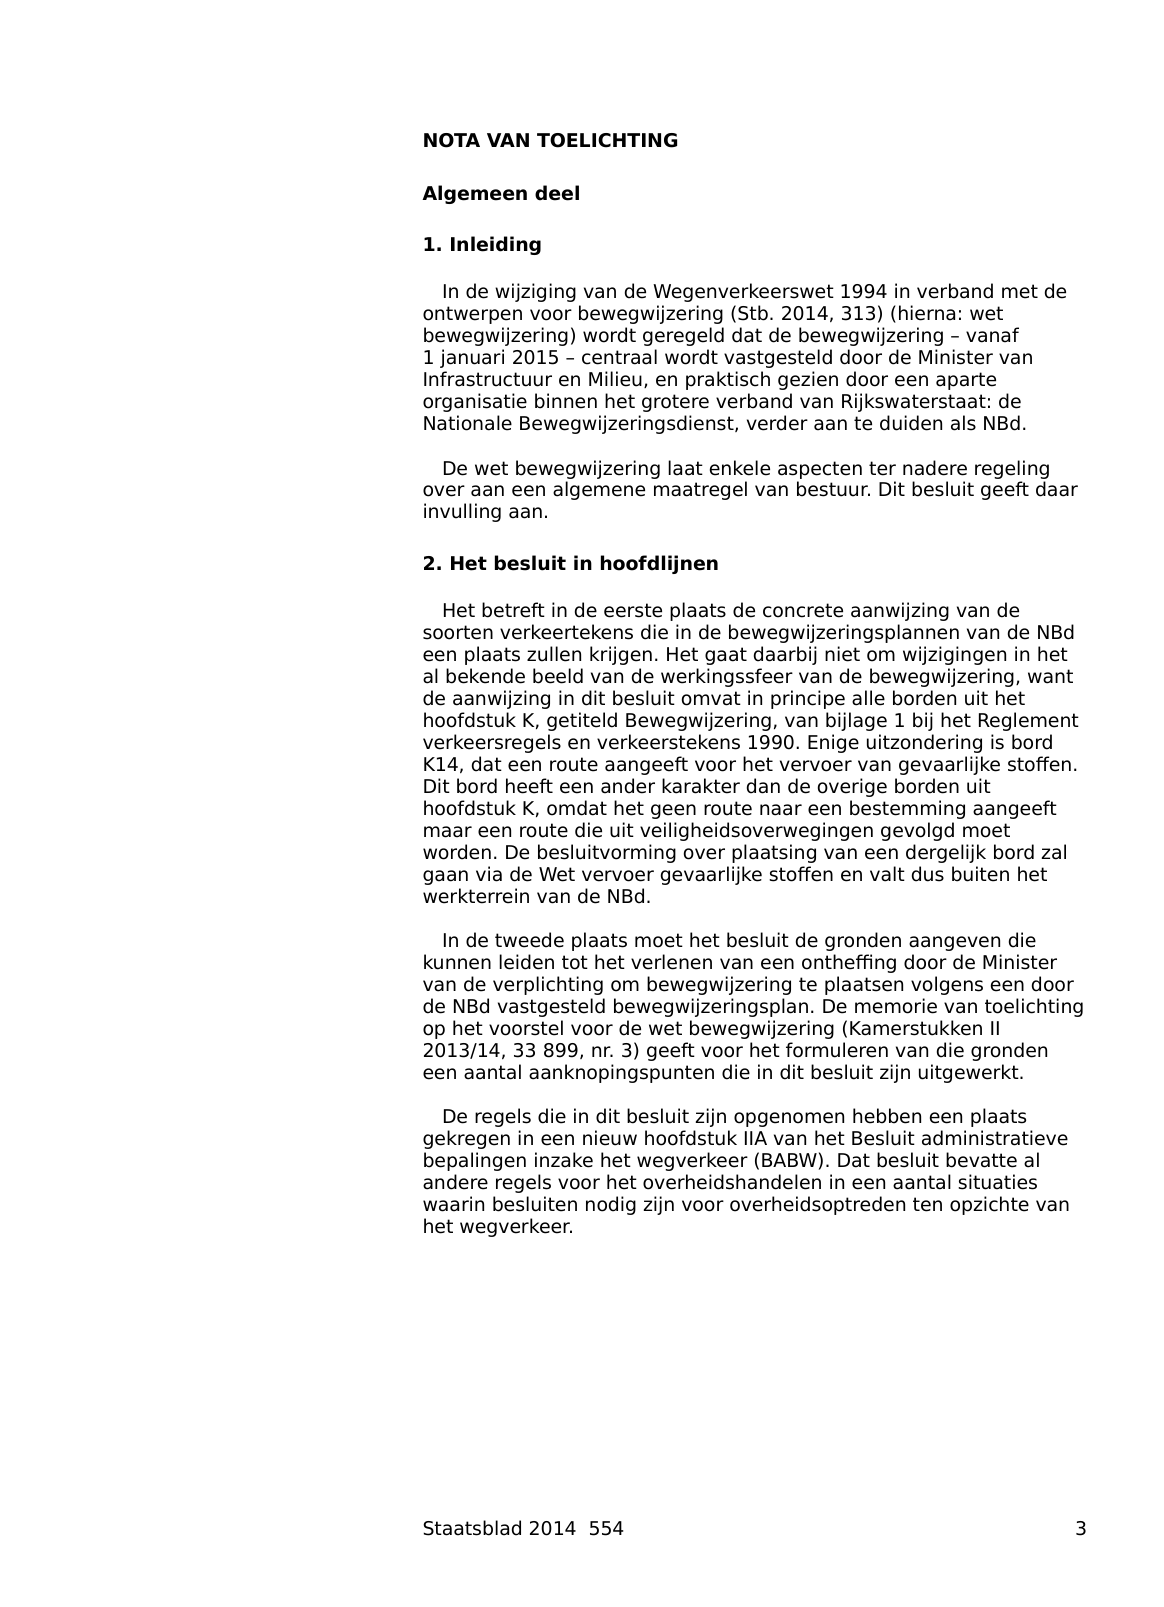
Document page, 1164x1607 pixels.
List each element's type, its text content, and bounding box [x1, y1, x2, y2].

text De wet bewegwijzering laat enkele aspecten ter nadere regeling over aan een algemene maatregel van bestuur. Dit besluit geeft daar invulling aan. [422, 457, 1087, 523]
subtitle 1. Inleiding [422, 234, 1087, 256]
subtitle 2. Het besluit in hoofdlijnen [422, 553, 1087, 575]
text In de tweede plaats moet het besluit de gronden aangeven die kunnen leiden tot het verlenen van een ontheffing door de Minister van de verplichting om bewegwijzering te plaatsen volgens een door de NBd vastgesteld bewegwijzeringsplan. De memorie van toelichting op het voorstel voor de wet bewegwijzering (Kamerstukken II 2013/14, 33 899, nr. 3) geeft voor het formuleren van die gronden een aantal aanknopingspunten die in dit besluit zijn uitgewerkt. [422, 930, 1087, 1084]
subtitle NOTA VAN TOELICHTING [422, 130, 1087, 152]
text De regels die in dit besluit zijn opgenomen hebben een plaats gekregen in een nieuw hoofdstuk IIA van het Besluit administratieve bepalingen inzake het wegverkeer (BABW). Dat besluit bevatte al andere regels voor het overheidshandelen in een aantal situaties waarin besluiten nodig zijn voor overheidsoptreden ten opzichte van het wegverkeer. [422, 1106, 1087, 1238]
text In de wijziging van de Wegenverkeerswet 1994 in verband met de ontwerpen voor bewegwijzering (Stb. 2014, 313) (hierna: wet bewegwijzering) wordt geregeld dat de bewegwijzering – vanaf 1 januari 2015 – centraal wordt vastgesteld door de Minister van Infrastructuur en Milieu, en praktisch gezien door een aparte organisatie binnen het grotere verband van Rijkswaterstaat: de Nationale Bewegwijzeringsdienst, verder aan te duiden als NBd. [422, 281, 1087, 435]
subtitle Algemeen deel [422, 182, 1087, 204]
text Het betreft in de eerste plaats de concrete aanwijzing van de soorten verkeertekens die in de bewegwijzeringsplannen van de NBd een plaats zullen krijgen. Het gaat daarbij niet om wijzigingen in het al bekende beeld van de werkingssfeer van de bewegwijzering, want de aanwijzing in dit besluit omvat in principe alle borden uit het hoofdstuk K, getiteld Bewegwijzering, van bijlage 1 bij het Reglement verkeersregels en verkeerstekens 1990. Enige uitzondering is bord K14, dat een route aangeeft voor het vervoer van gevaarlijke stoffen. Dit bord heeft een ander karakter dan de overige borden uit hoofdstuk K, omdat het geen route naar een bestemming aangeeft maar een route die uit veiligheidsoverwegingen gevolgd moet worden. De besluitvorming over plaatsing van een dergelijk bord zal gaan via de Wet vervoer gevaarlijke stoffen en valt dus buiten het werkterrein van de NBd. [422, 600, 1087, 908]
